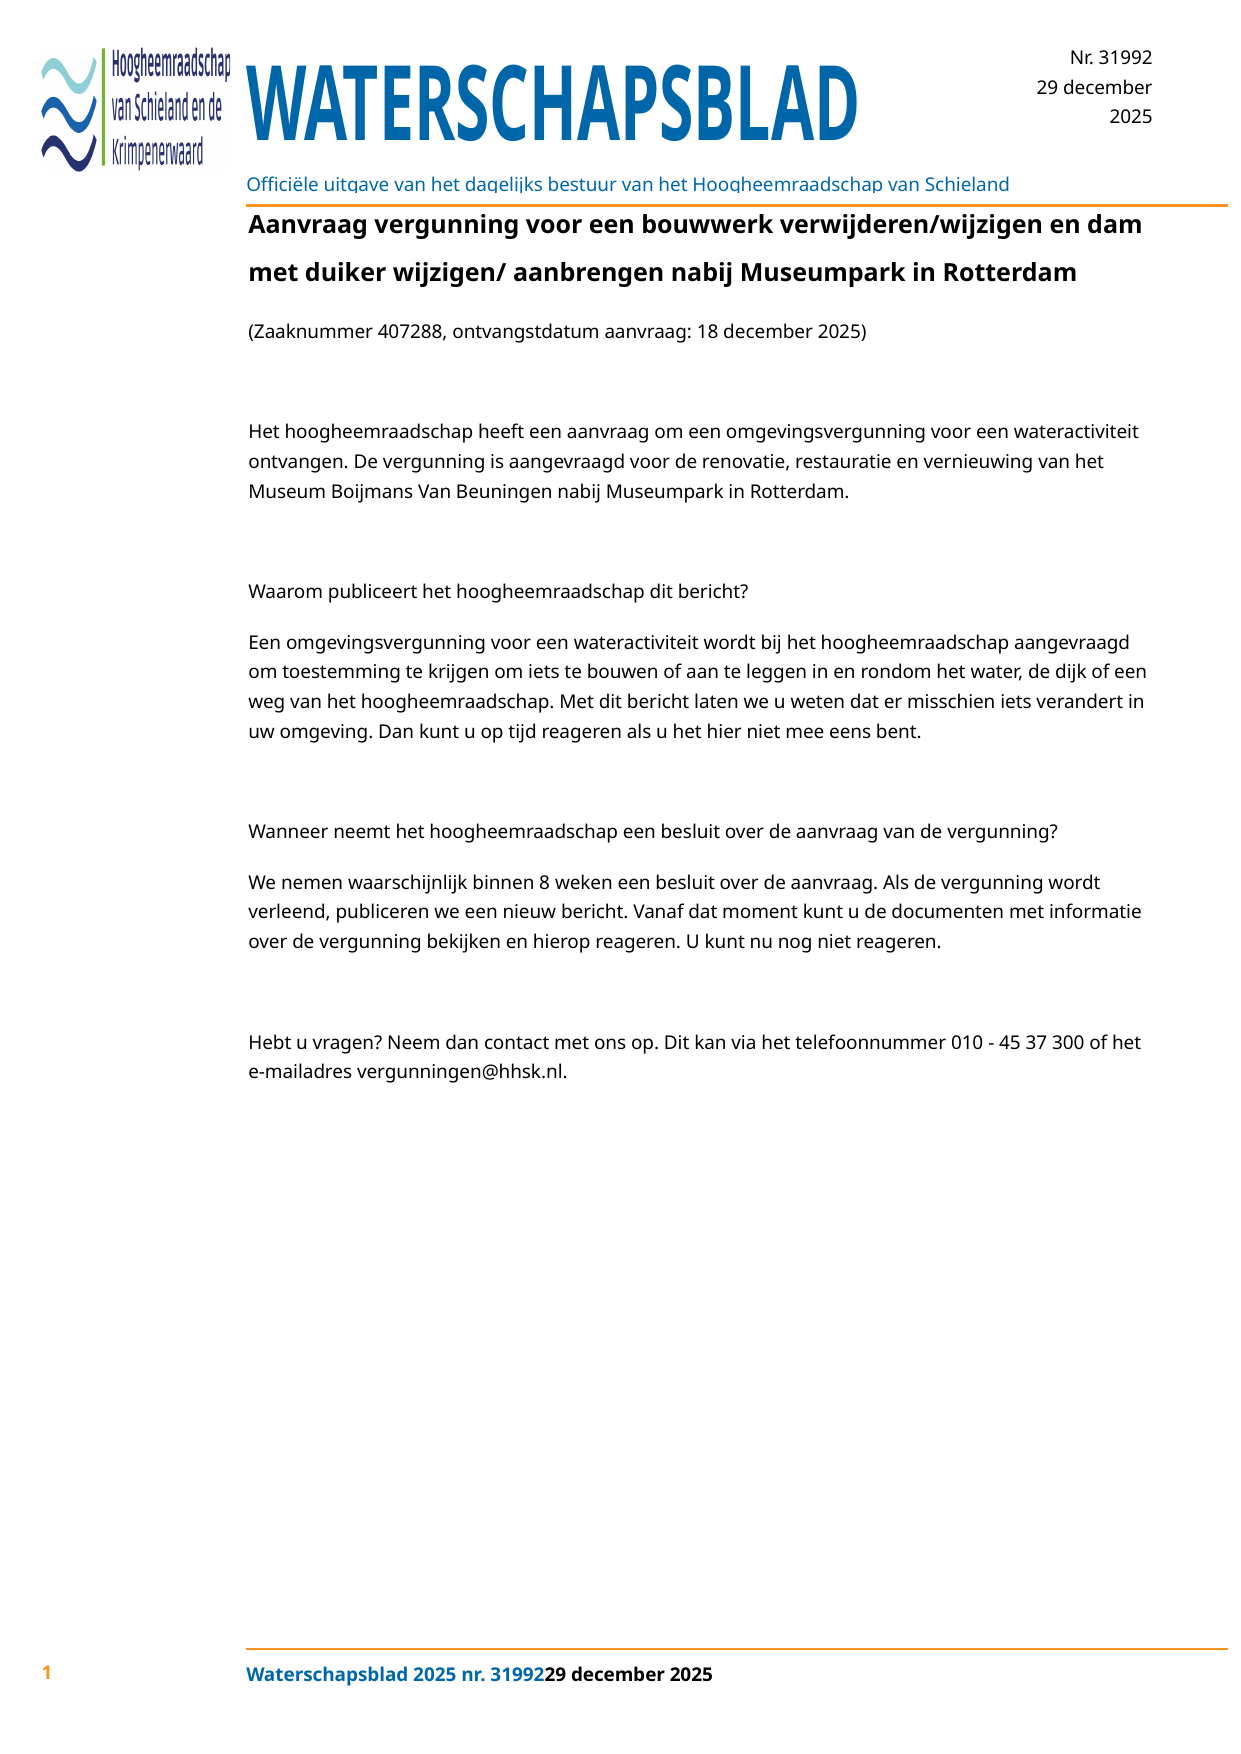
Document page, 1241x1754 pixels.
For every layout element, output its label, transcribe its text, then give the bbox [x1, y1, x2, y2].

picture [41, 47, 231, 172]
text Het hoogheemraadschap heeft een aanvraag om een omgevingsvergunning voor een wateractiviteit ontvangen. De vergunning is aangevraagd voor de renovatie, restauratie en vernieuwing van het Museum Boijmans Van Beuningen nabij Museumpark in Rotterdam. [248, 419, 1152, 504]
text We nemen waarschijnlijk binnen 8 weken een besluit over de aanvraag. Als de vergunning wordt verleend, publiceren we een nieuw bericht. Vanaf dat moment kunt u de documenten met informatie over de vergunning bekijken en hierop reageren. U kunt nu nog niet reageren. [248, 869, 1152, 954]
text Hebt u vragen? Neem dan contact met ons op. Dit kan via het telefoonnummer 010 - 45 37 300 of het e-mailadres vergunningen@hhsk.nl. [248, 1029, 1152, 1084]
text Wanneer neemt het hoogheemraadschap een besluit over de aanvraag van de vergunning? [248, 819, 1152, 844]
text Aanvraag vergunning voor een bouwwerk verwijderen/wijzigen en dam met duiker wijzigen/ aanbrengen nabij Museumpark in Rotterdam [248, 207, 1152, 288]
text Een omgevingsvergunning voor een wateractiviteit wordt bij het hoogheemraadschap aangevraagd om toestemming te krijgen om iets te bouwen of aan te leggen in en rondom het water, de dijk of een weg van het hoogheemraadschap. Met dit bericht laten we u weten dat er misschien iets verandert in uw omgeving. Dan kunt u op tijd reageren als u het hier niet mee eens bent. [248, 629, 1152, 744]
text Waarom publiceert het hoogheemraadschap dit bericht? [248, 579, 1152, 604]
text (Zaaknummer 407288, ontvangstdatum aanvraag: 18 december 2025) [248, 318, 1152, 344]
